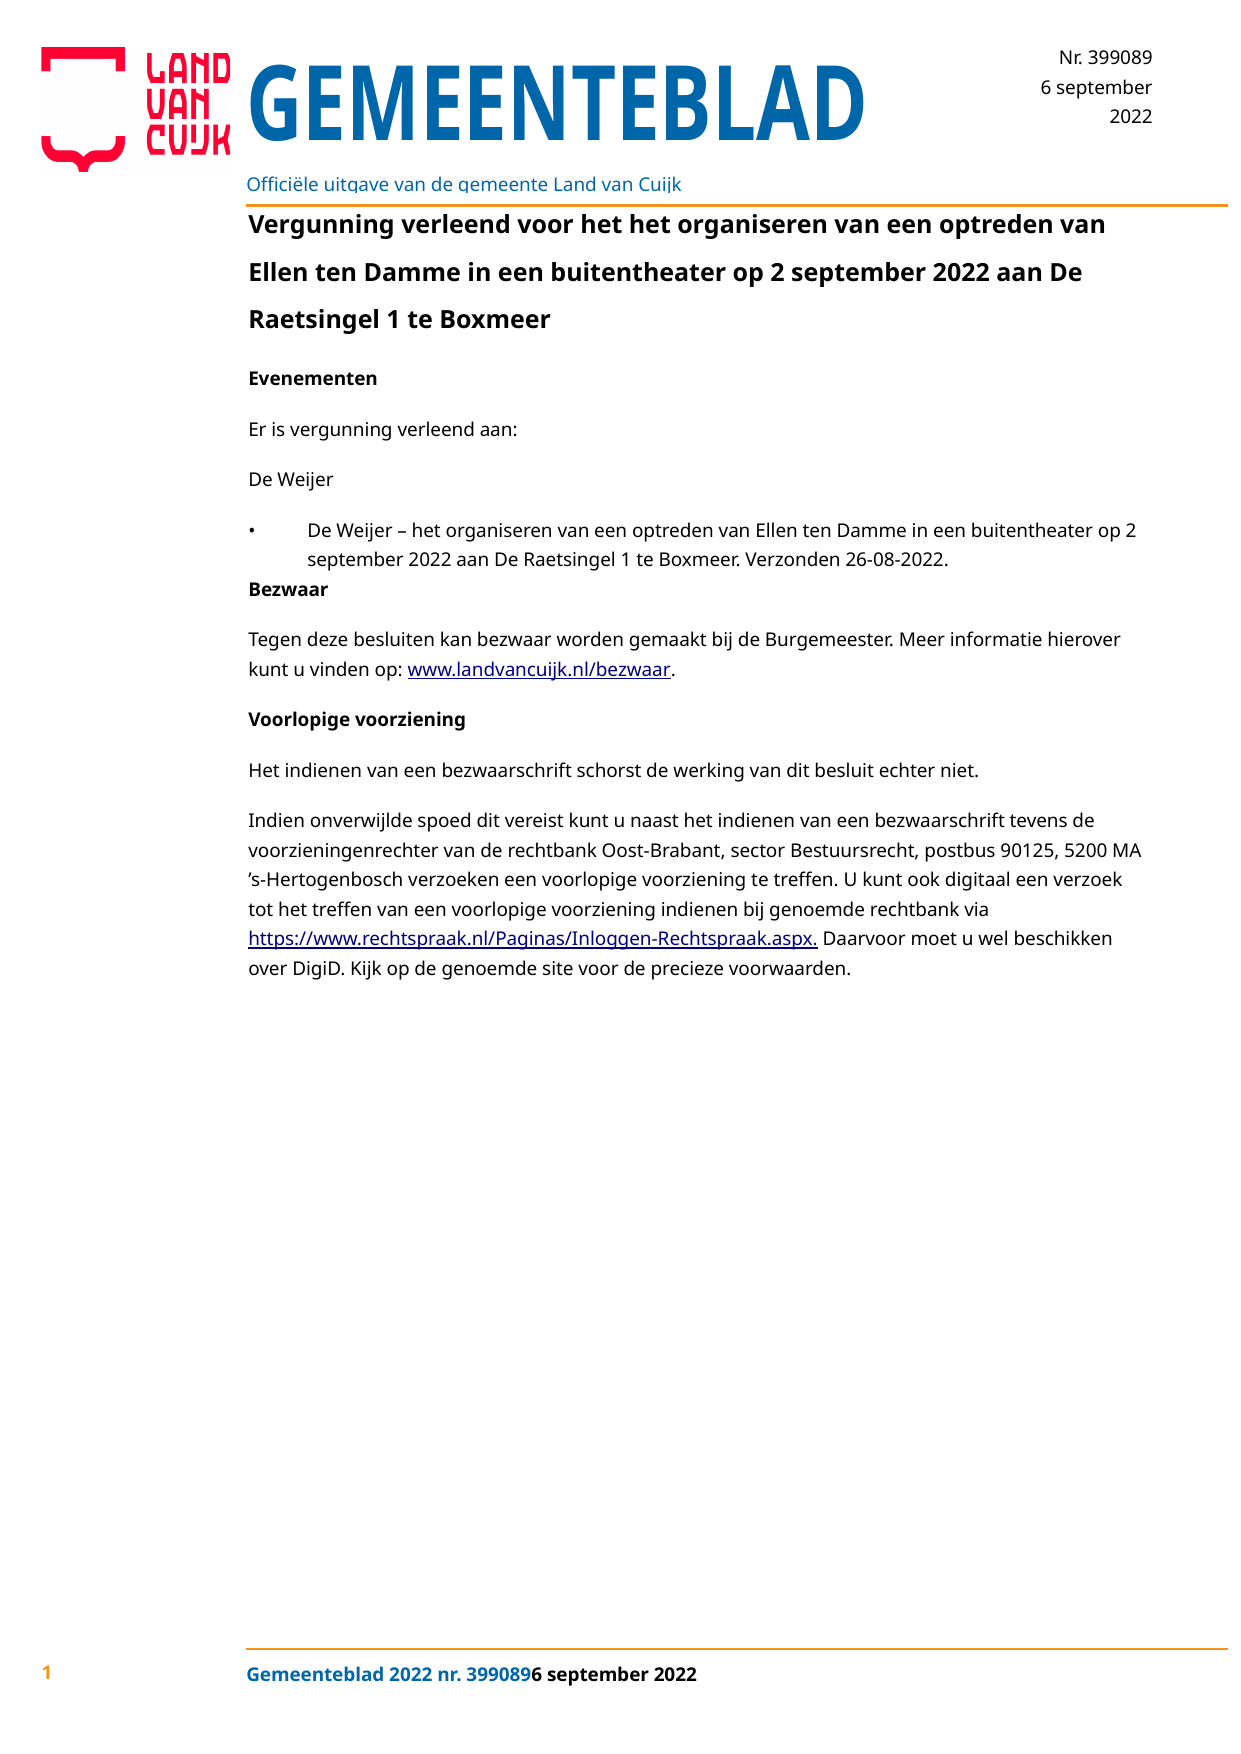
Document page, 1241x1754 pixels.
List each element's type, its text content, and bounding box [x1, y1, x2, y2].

text Evenementen [248, 366, 1152, 391]
text Er is vergunning verleend aan: [248, 416, 1152, 442]
text Het indienen van een bezwaarschrift schorst de werking van dit besluit echter niet. [248, 757, 1152, 782]
text De Weijer [248, 466, 1152, 492]
text Vergunning verleend voor het het organiseren van een optreden van Ellen ten Damme in een buitentheater op 2 september 2022 aan De Raetsingel 1 te Boxmeer [248, 207, 1152, 336]
text Bezwaar [248, 576, 1152, 602]
text Indien onverwijlde spoed dit vereist kunt u naast het indienen van een bezwaarschrift tevens de voorzieningenrechter van de rechtbank Oost-Brabant, sector Bestuursrecht, postbus 90125, 5200 MA ’s-Hertogenbosch verzoeken een voorlopige voorziening te treffen. U kunt ook digitaal een verzoek tot het treffen van een voorlopige voorziening indienen bij genoemde rechtbank via https://www.rechtspraak.nl/Paginas/Inloggen-Rechtspraak.aspx. Daarvoor moet u wel beschikken over DigiD. Kijk op de genoemde site voor de precieze voorwaarden. [248, 807, 1152, 981]
text Voorlopige voorziening [248, 706, 1152, 732]
list De Weijer – het organiseren van een optreden van Ellen ten Damme in een buitentheater op 2 september 2022 aan De Raetsingel 1 te Boxmeer. Verzonden 26-08-2022. [248, 517, 1152, 572]
text Tegen deze besluiten kan bezwaar worden gemaakt bij de Burgemeester. Meer informatie hierover kunt u vinden op: www.landvancuijk.nl/bezwaar. [248, 626, 1152, 682]
picture [41, 47, 231, 172]
